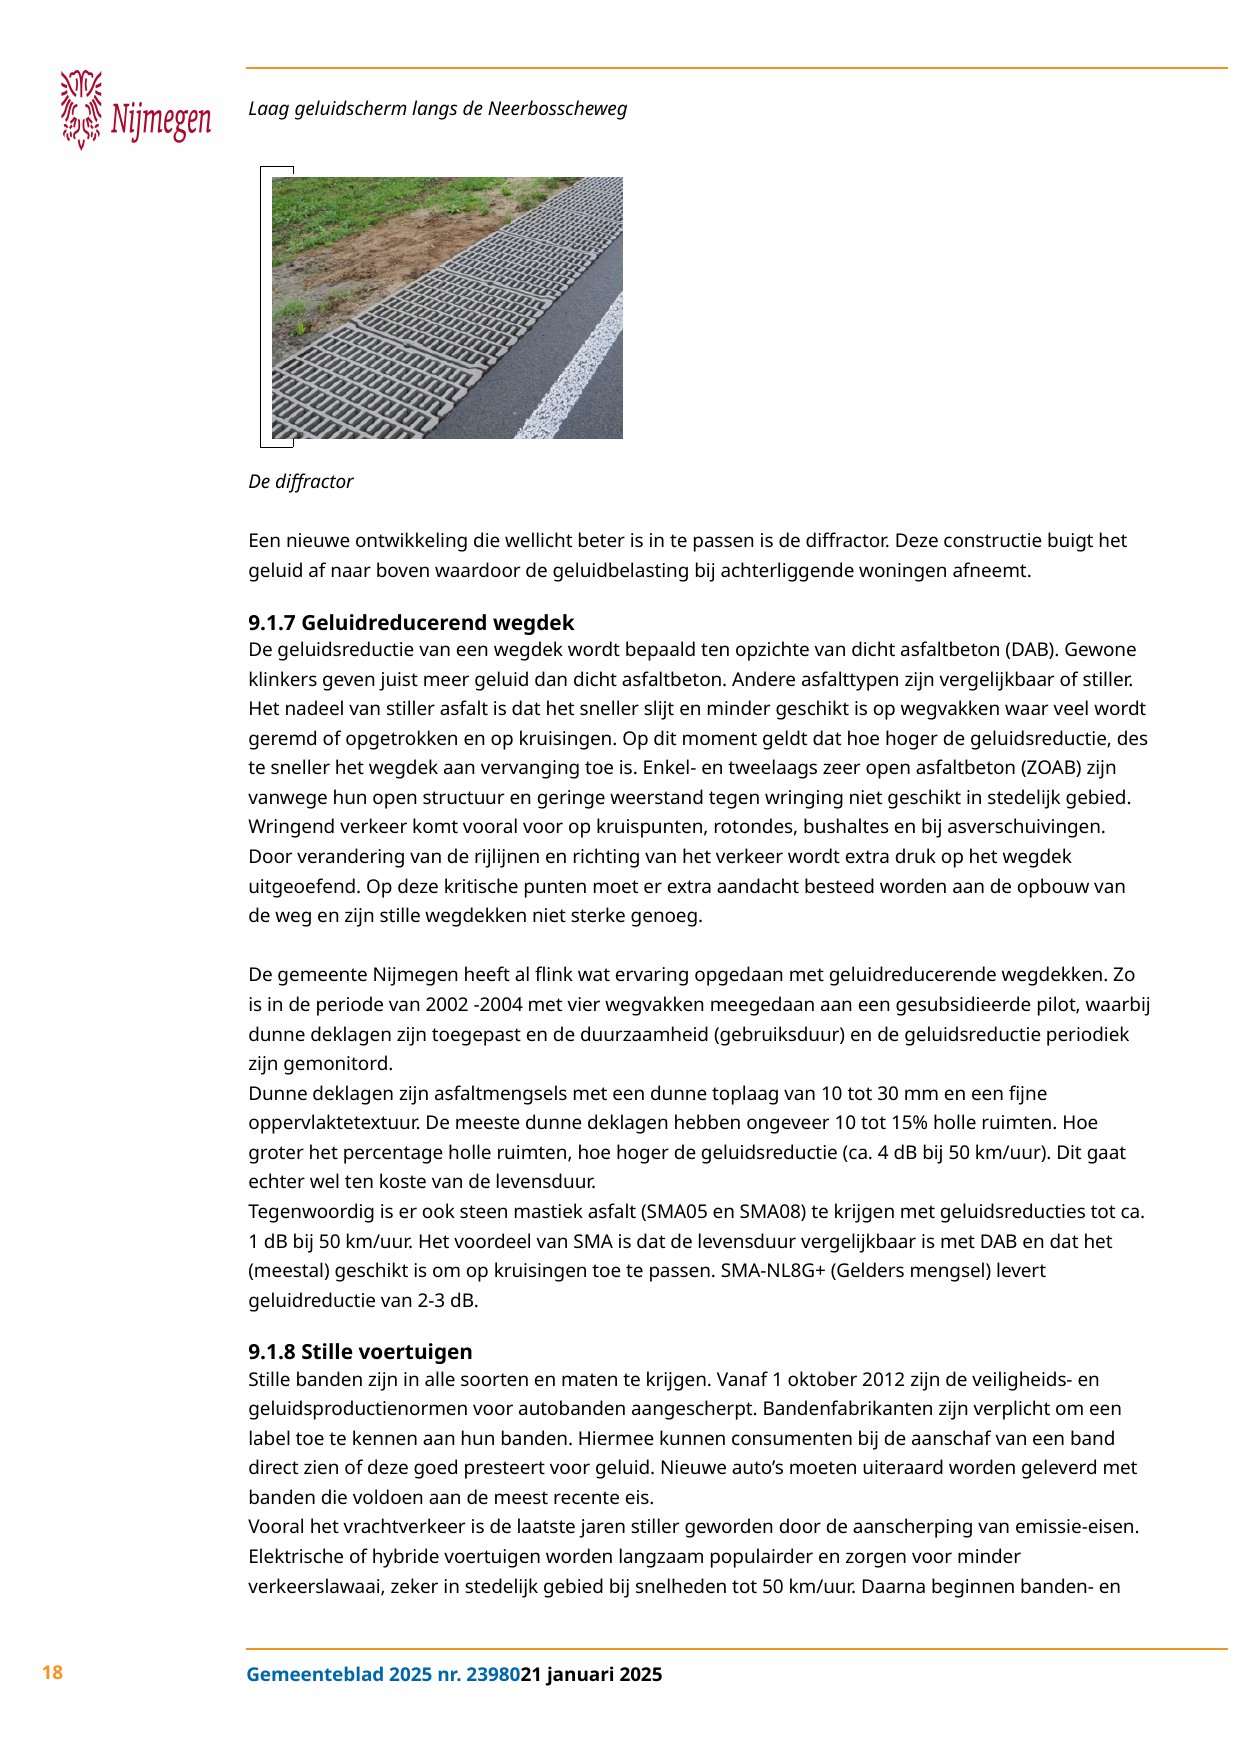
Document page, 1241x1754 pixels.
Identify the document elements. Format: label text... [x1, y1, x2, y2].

text De gemeente Nijmegen heeft al flink wat ervaring opgedaan met geluidreducerende wegdekken. Zo is in de periode van 2002 -2004 met vier wegvakken meegedaan aan een gesubsidieerde pilot, waarbij dunne deklagen zijn toegepast en de duurzaamheid (gebruiksduur) en de geluidsreductie periodiek zijn gemonitord. [248, 962, 1152, 1076]
text De diffractor [248, 468, 1152, 494]
text Vooral het vrachtverkeer is de laatste jaren stiller geworden door de aanscherping van emissie-eisen. Elektrische of hybride voertuigen worden langzaam populairder en zorgen voor minder verkeerslawaai, zeker in stedelijk gebied bij snelheden tot 50 km/uur. Daarna beginnen banden- en [248, 1514, 1152, 1599]
text Dunne deklagen zijn asfaltmengsels met een dunne toplaag van 10 tot 30 mm en een fijne oppervlaktetextuur. De meeste dunne deklagen hebben ongeveer 10 tot 15% holle ruimten. Hoe groter het percentage holle ruimten, hoe hoger de geluidsreductie (ca. 4 dB bij 50 km/uur). Dit gaat echter wel ten koste van de levensduur. [248, 1080, 1152, 1194]
text De geluidsreductie van een wegdek wordt bepaald ten opzichte van dicht asfaltbeton (DAB). Gewone klinkers geven juist meer geluid dan dicht asfaltbeton. Andere asfalttypen zijn vergelijkbaar of stiller. Het nadeel van stiller asfalt is dat het sneller slijt en minder geschikt is op wegvakken waar veel wordt geremd of opgetrokken en op kruisingen. Op dit moment geldt dat hoe hoger de geluidsreductie, des te sneller het wegdek aan vervanging toe is. Enkel- en tweelaags zeer open asfaltbeton (ZOAB) zijn vanwege hun open structuur en geringe weerstand tegen wringing niet geschikt in stedelijk gebied. Wringend verkeer komt vooral voor op kruispunten, rotondes, bushaltes en bij asverschuivingen. Door verandering van de rijlijnen en richting van het verkeer wordt extra druk op het wegdek uitgeoefend. Op deze kritische punten moet er extra aandacht besteed worden aan de opbouw van de weg en zijn stille wegdekken niet sterke genoeg. [248, 636, 1152, 928]
text Stille banden zijn in alle soorten en maten te krijgen. Vanaf 1 oktober 2012 zijn de veiligheids- en geluidsproductienormen voor autobanden aangescherpt. Bandenfabrikanten zijn verplicht om een label toe te kennen aan hun banden. Hiermee kunnen consumenten bij de aanschaf van een band direct zien of deze goed presteert voor geluid. Nieuwe auto’s moeten uiteraard worden geleverd met banden die voldoen aan de meest recente eis. [248, 1366, 1152, 1510]
text Tegenwoordig is er ook steen mastiek asfalt (SMA05 en SMA08) te krijgen met geluidsreducties tot ca. 1 dB bij 50 km/uur. Het voordeel van SMA is dat de levensduur vergelijkbaar is met DAB en dat het (meestal) geschikt is om op kruisingen toe te passen. SMA-NL8G+ (Gelders mengsel) levert geluidreductie van 2-3 dB. [248, 1198, 1152, 1313]
text Laag geluidscherm langs de Neerbosscheweg [248, 95, 1152, 121]
picture [41, 47, 231, 172]
text 9.1.8 Stille voertuigen [248, 1337, 1152, 1366]
text 9.1.7 Geluidreducerend wegdek [248, 608, 1152, 636]
text Een nieuwe ontwikkeling die wellicht beter is in te passen is de diffractor. Deze constructie buigt het geluid af naar boven waardoor de geluidbelasting bij achterliggende woningen afneemt. [248, 528, 1152, 583]
picture [268, 174, 624, 439]
